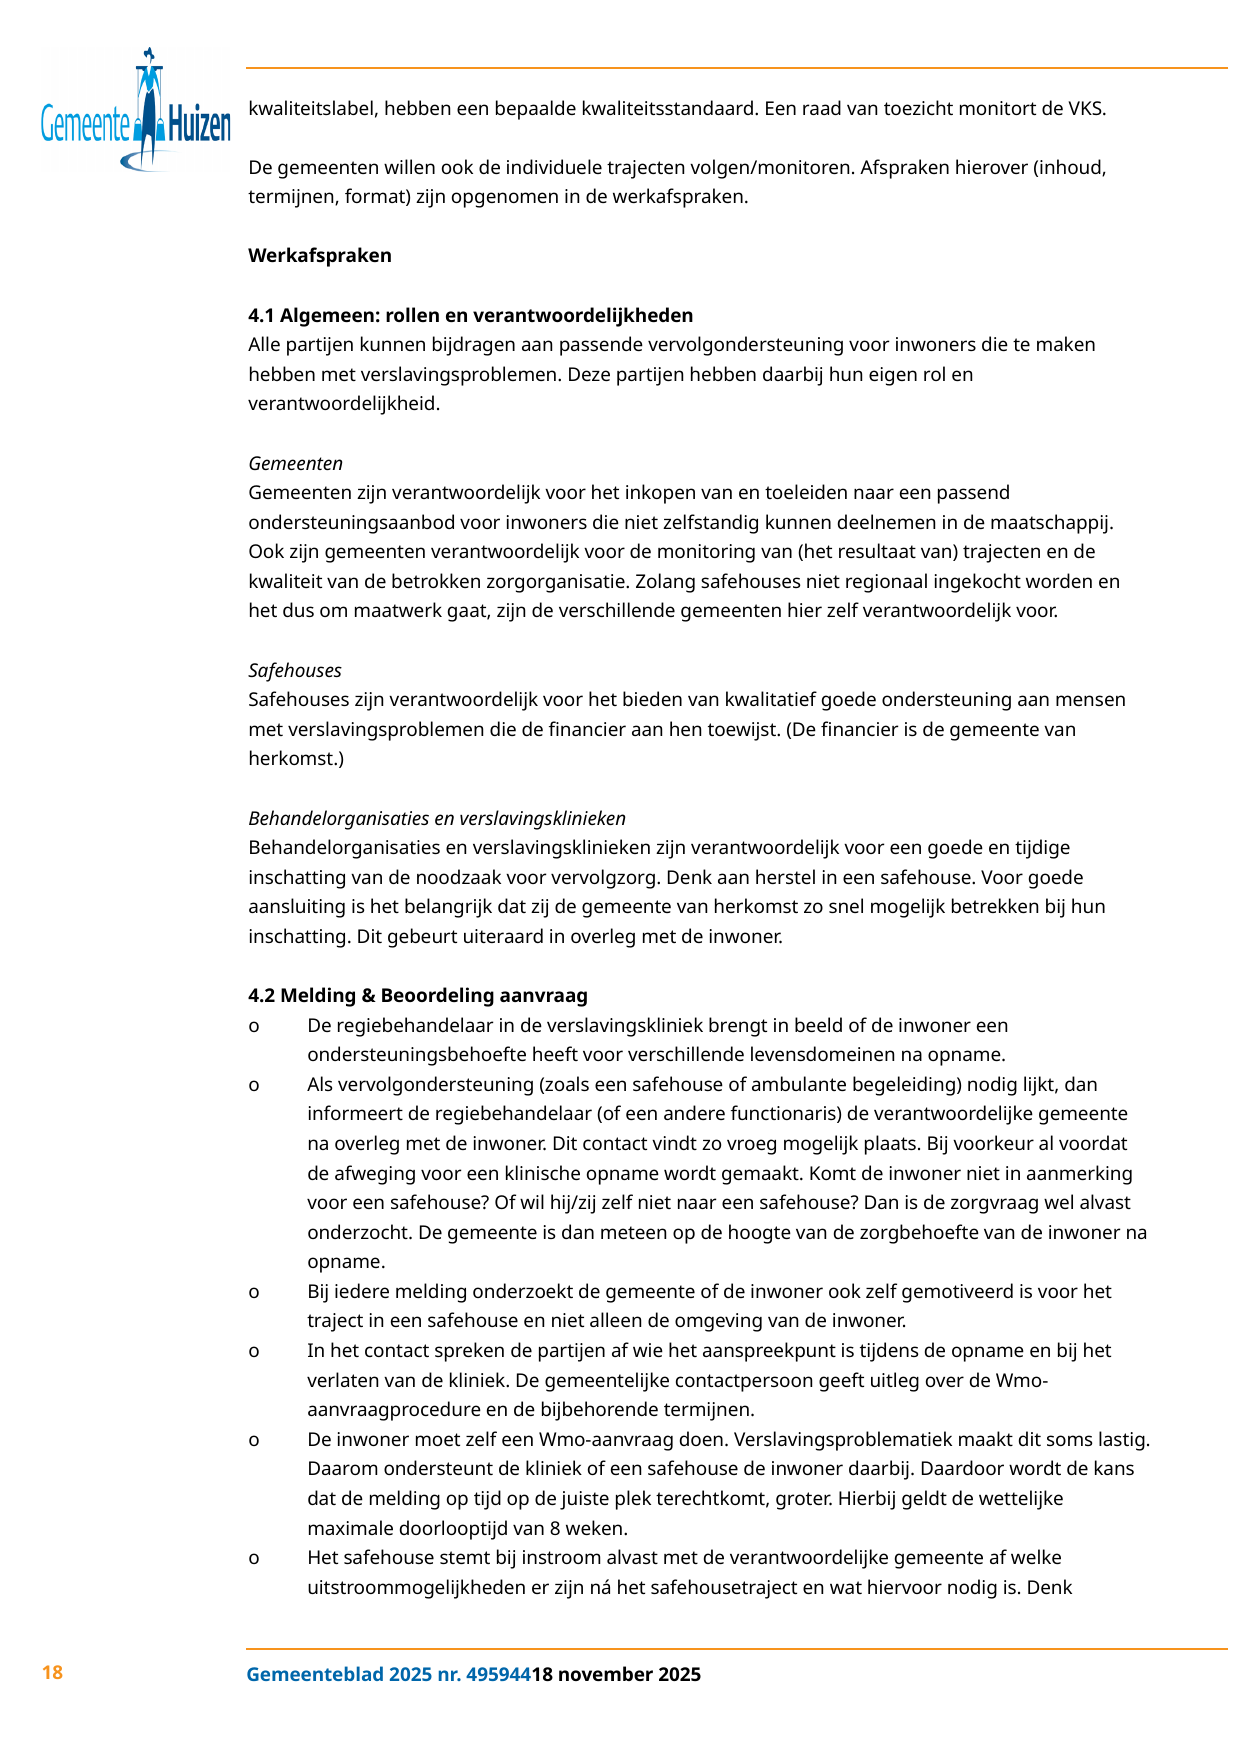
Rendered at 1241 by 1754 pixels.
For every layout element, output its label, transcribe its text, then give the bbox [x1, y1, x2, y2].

text Safehouses [248, 657, 1152, 683]
list Het safehouse stemt bij instroom alvast met de verantwoordelijke gemeente af welke uitstroommogelijkheden er zijn ná het safehousetraject en wat hiervoor nodig is. Denk [248, 1544, 1152, 1600]
list Als vervolgondersteuning (zoals een safehouse of ambulante begeleiding) nodig lijkt, dan informeert de regiebehandelaar (of een andere functionaris) de verantwoordelijke gemeente na overleg met de inwoner. Dit contact vindt zo vroeg mogelijk plaats. Bij voorkeur al voordat de afweging voor een klinische opname wordt gemaakt. Komt de inwoner niet in aanmerking voor een safehouse? Of wil hij/zij zelf niet naar een safehouse? Dan is de zorgvraag wel alvast onderzocht. De gemeente is dan meteen op de hoogte van de zorgbehoefte van de inwoner na opname. [248, 1071, 1152, 1274]
text Gemeenten zijn verantwoordelijk voor het inkopen van en toeleiden naar een passend ondersteuningsaanbod voor inwoners die niet zelfstandig kunnen deelnemen in de maatschappij. Ook zijn gemeenten verantwoordelijk voor de monitoring van (het resultaat van) trajecten en de kwaliteit van de betrokken zorgorganisatie. Zolang safehouses niet regionaal ingekocht worden en het dus om maatwerk gaat, zijn de verschillende gemeenten hier zelf verantwoordelijk voor. [248, 479, 1152, 623]
list Bij iedere melding onderzoekt de gemeente of de inwoner ook zelf gemotiveerd is voor het traject in een safehouse en niet alleen de omgeving van de inwoner. [248, 1278, 1152, 1333]
text De gemeenten willen ook de individuele trajecten volgen/monitoren. Afspraken hierover (inhoud, termijnen, format) zijn opgenomen in de werkafspraken. [248, 154, 1152, 209]
text 4.2 Melding & Beoordeling aanvraag [248, 982, 1152, 1008]
text Werkafspraken [248, 243, 1152, 268]
text Gemeenten [248, 450, 1152, 476]
text kwaliteitslabel, hebben een bepaalde kwaliteitsstandaard. Een raad van toezicht monitort de VKS. [248, 95, 1152, 121]
text Behandelorganisaties en verslavingsklinieken zijn verantwoordelijk voor een goede en tijdige inschatting van de noodzaak voor vervolgzorg. Denk aan herstel in een safehouse. Voor goede aansluiting is het belangrijk dat zij de gemeente van herkomst zo snel mogelijk betrekken bij hun inschatting. Dit gebeurt uiteraard in overleg met de inwoner. [248, 834, 1152, 949]
picture [41, 47, 231, 172]
list De regiebehandelaar in de verslavingskliniek brengt in beeld of de inwoner een ondersteuningsbehoefte heeft voor verschillende levensdomeinen na opname. [248, 1012, 1152, 1067]
list In het contact spreken de partijen af wie het aanspreekpunt is tijdens de opname en bij het verlaten van de kliniek. De gemeentelijke contactpersoon geeft uitleg over de Wmo-aanvraagprocedure en de bijbehorende termijnen. [248, 1337, 1152, 1422]
list De inwoner moet zelf een Wmo-aanvraag doen. Verslavingsproblematiek maakt dit soms lastig. Daarom ondersteunt de kliniek of een safehouse de inwoner daarbij. Daardoor wordt de kans dat de melding op tijd op de juiste plek terechtkomt, groter. Hierbij geldt de wettelijke maximale doorlooptijd van 8 weken. [248, 1426, 1152, 1541]
text Behandelorganisaties en verslavingsklinieken [248, 805, 1152, 831]
text Alle partijen kunnen bijdragen aan passende vervolgondersteuning voor inwoners die te maken hebben met verslavingsproblemen. Deze partijen hebben daarbij hun eigen rol en verantwoordelijkheid. [248, 331, 1152, 416]
text 4.1 Algemeen: rollen en verantwoordelijkheden [248, 302, 1152, 328]
text Safehouses zijn verantwoordelijk voor het bieden van kwalitatief goede ondersteuning aan mensen met verslavingsproblemen die de financier aan hen toewijst. (De financier is de gemeente van herkomst.) [248, 686, 1152, 771]
